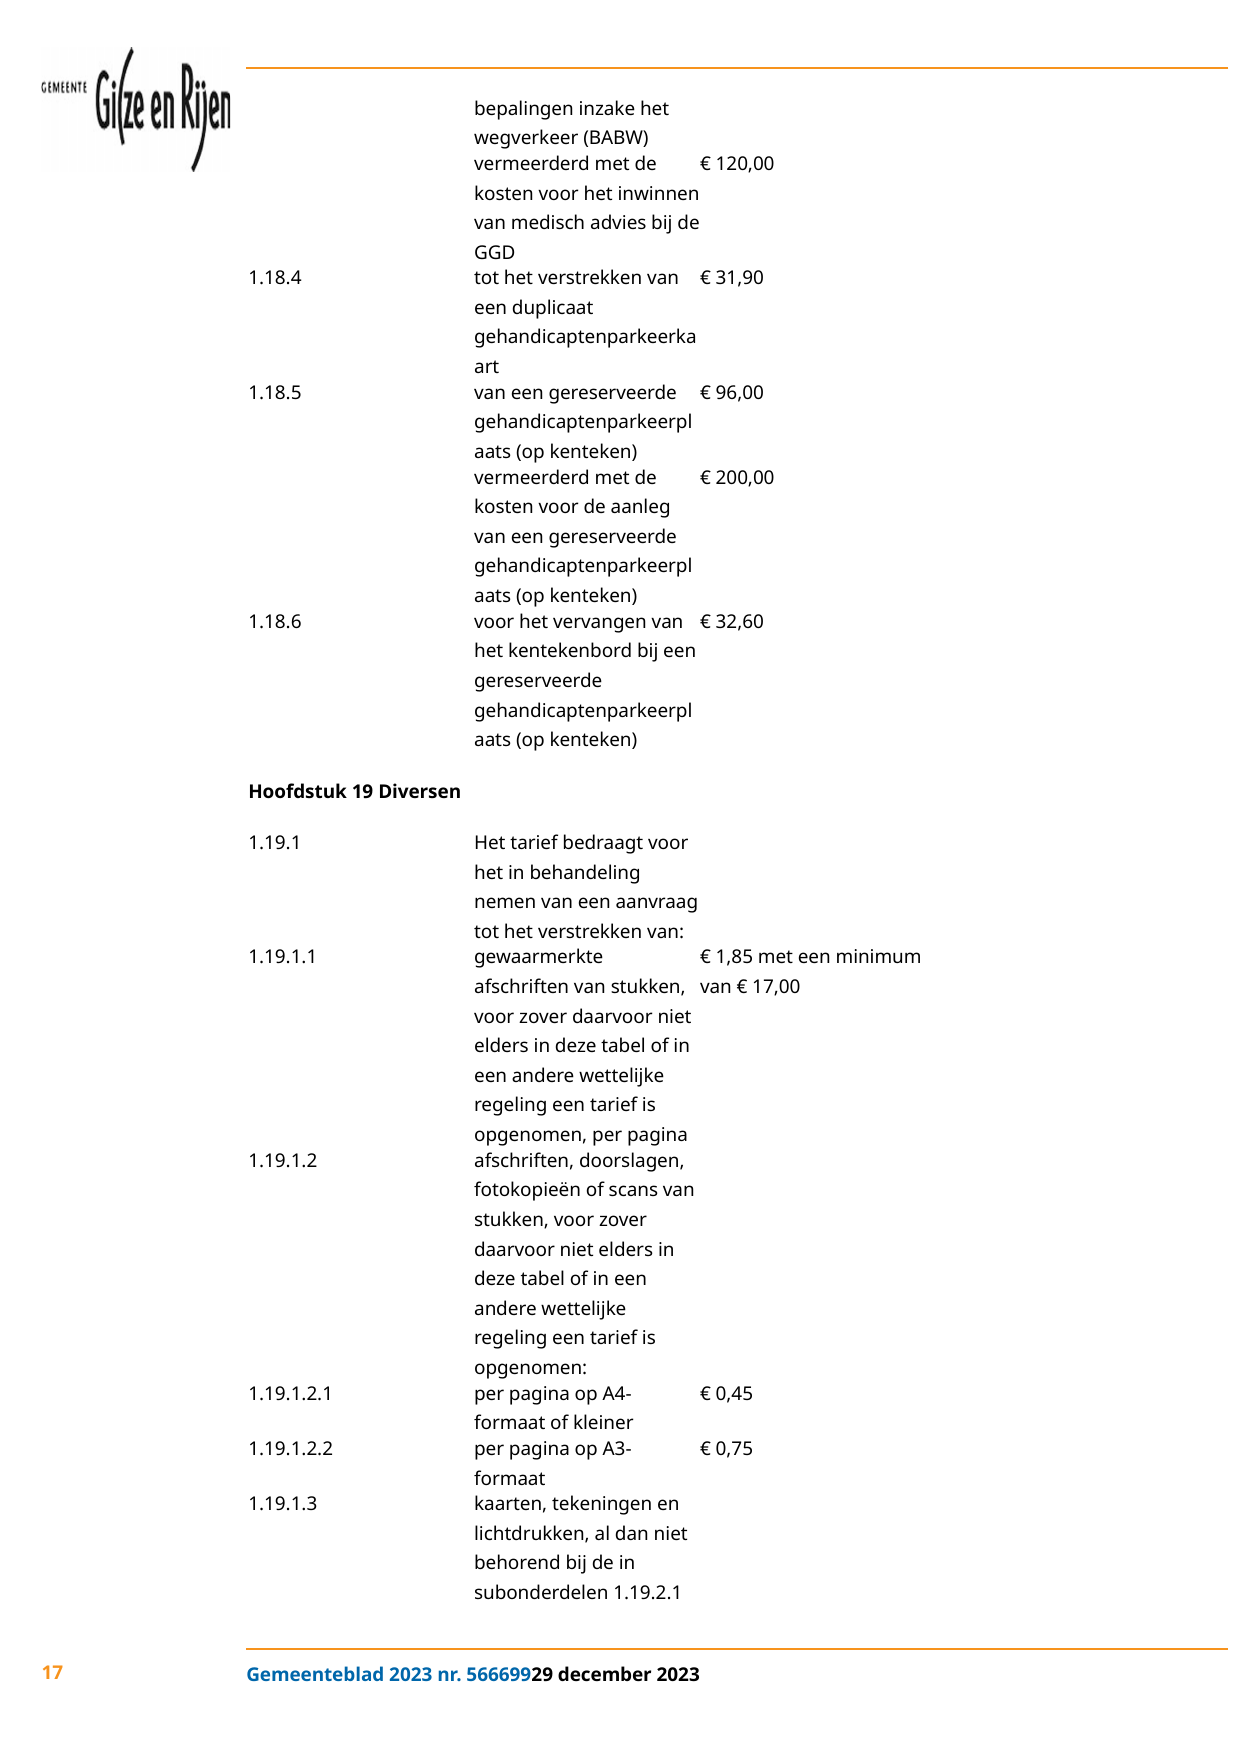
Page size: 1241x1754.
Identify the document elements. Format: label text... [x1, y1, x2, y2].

table_cell [700, 829, 926, 944]
table_cell [248, 464, 474, 608]
table_cell 1.19.1.3 [248, 1490, 474, 1605]
table_cell [700, 1490, 926, 1605]
table_cell € 0,75 [700, 1435, 926, 1490]
table_cell Hoofdstuk 19 Diversen [248, 778, 926, 803]
table_cell gewaarmerkte afschriften van stukken, voor zover daarvoor niet elders in deze tabel of in een andere wettelijke regeling een tarief is opgenomen, per pagina [474, 944, 700, 1147]
table_cell van een gereserveerde gehandicaptenparkeerplaats (op kenteken) [474, 379, 700, 464]
table_cell vermeerderd met de kosten voor de aanleg van een gereserveerde gehandicaptenparkeerplaats (op kenteken) [474, 464, 700, 608]
table_cell vermeerderd met de kosten voor het inwinnen van medisch advies bij de GGD [474, 150, 700, 264]
table_cell € 96,00 [700, 379, 926, 464]
table_cell voor het vervangen van het kentekenbord bij een gereserveerde gehandicaptenparkeerplaats (op kenteken) [474, 608, 700, 752]
table_cell 1.19.1.2 [248, 1147, 474, 1380]
table_cell 1.19.1.1 [248, 944, 474, 1147]
table_cell [248, 150, 474, 264]
table_cell per pagina op A3-formaat [474, 1435, 700, 1490]
table_cell per pagina op A4-formaat of kleiner [474, 1380, 700, 1435]
table_cell [248, 752, 926, 778]
table_cell € 120,00 [700, 150, 926, 264]
table_cell [248, 804, 926, 829]
table_cell [700, 95, 926, 150]
table_cell 1.19.1 [248, 829, 474, 944]
table_cell € 1,85 met een minimum van € 17,00 [700, 944, 926, 1147]
table_cell € 32,60 [700, 608, 926, 752]
table_cell € 200,00 [700, 464, 926, 608]
table_cell 1.18.5 [248, 379, 474, 464]
table_cell € 0,45 [700, 1380, 926, 1435]
table_cell [700, 1147, 926, 1380]
table_cell 1.19.1.2.2 [248, 1435, 474, 1490]
table_cell kaarten, tekeningen en lichtdrukken, al dan niet behorend bij de in subonderdelen 1.19.2.1 [474, 1490, 700, 1605]
table_cell [248, 95, 474, 150]
table_cell 1.18.6 [248, 608, 474, 752]
table_cell afschriften, doorslagen, fotokopieën of scans van stukken, voor zover daarvoor niet elders in deze tabel of in een andere wettelijke regeling een tarief is opgenomen: [474, 1147, 700, 1380]
table_cell € 31,90 [700, 265, 926, 379]
table_cell bepalingen inzake het wegverkeer (BABW) [474, 95, 700, 150]
table_cell 1.19.1.2.1 [248, 1380, 474, 1435]
picture [41, 47, 231, 172]
table_cell Het tarief bedraagt voor het in behandeling nemen van een aanvraag tot het verstrekken van: [474, 829, 700, 944]
table_cell 1.18.4 [248, 265, 474, 379]
table_cell tot het verstrekken van een duplicaat gehandicaptenparkeerkaart [474, 265, 700, 379]
